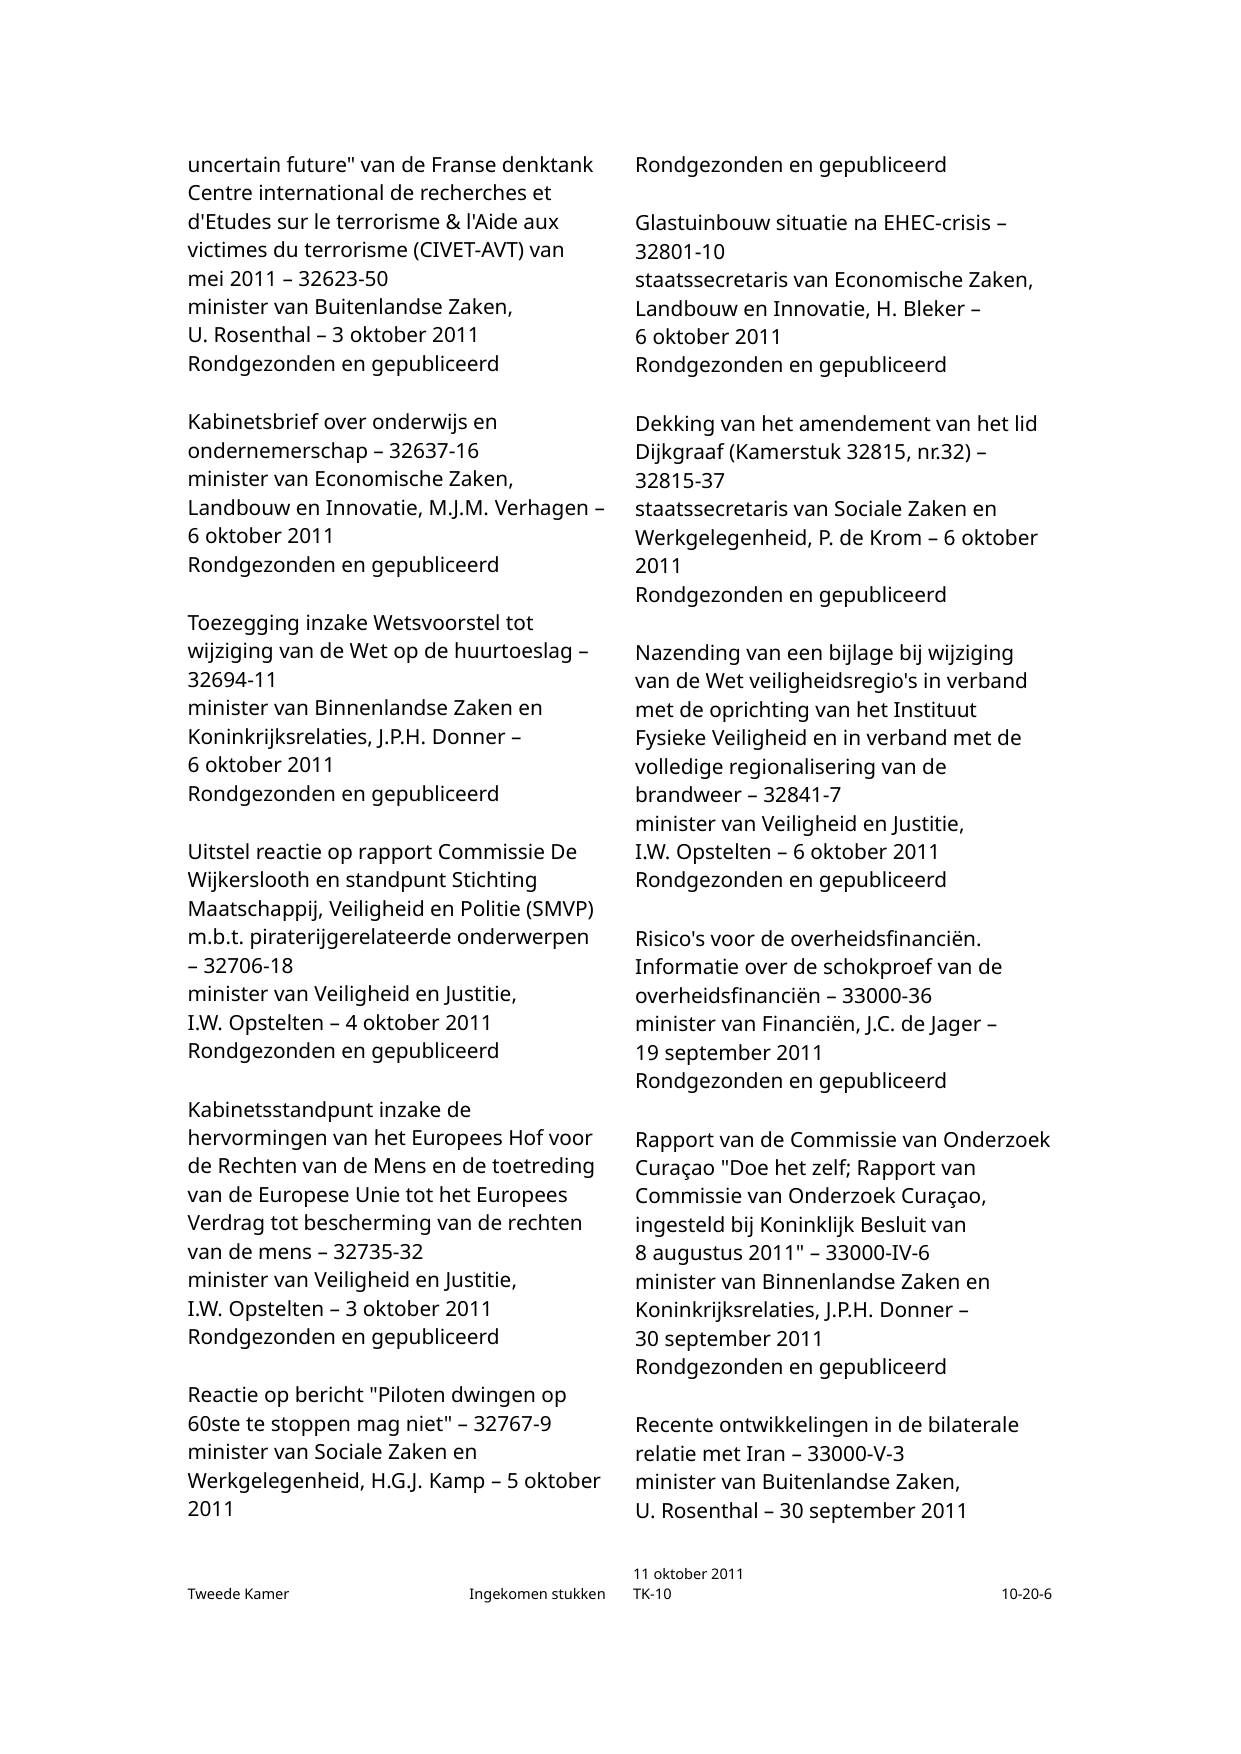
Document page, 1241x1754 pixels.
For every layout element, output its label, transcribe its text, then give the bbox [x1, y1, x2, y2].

text minister van Buitenlandse Zaken, U. Rosenthal – 3 oktober 2011 [187, 292, 605, 349]
text Rondgezonden en gepubliceerd [635, 580, 1053, 608]
text Kabinetsstandpunt inzake de hervormingen van het Europees Hof voor de Rechten van de Mens en de toetreding van de Europese Unie tot het Europees Verdrag tot bescherming van de rechten van de mens – 32735-32 [187, 1095, 605, 1265]
text minister van Veiligheid en Justitie, I.W. Opstelten – 3 oktober 2011 [187, 1265, 605, 1322]
text Kabinetsbrief over onderwijs en ondernemerschap – 32637-16 [187, 407, 605, 464]
text uncertain future" van de Franse denktank Centre international de recherches et d'Etudes sur le terrorisme & l'Aide aux victimes du terrorisme (CIVET-AVT) van mei 2011 – 32623-50 [187, 150, 605, 292]
text Recente ontwikkelingen in de bilaterale relatie met Iran – 33000-V-3 [635, 1411, 1053, 1467]
text staatssecretaris van Economische Zaken, Landbouw en Innovatie, H. Bleker – 6 oktober 2011 [635, 265, 1053, 351]
text minister van Economische Zaken, Landbouw en Innovatie, M.J.M. Verhagen – 6 oktober 2011 [187, 464, 605, 550]
text Rondgezonden en gepubliceerd [187, 1322, 605, 1351]
text minister van Sociale Zaken en Werkgelegenheid, H.G.J. Kamp – 5 oktober 2011 [187, 1437, 605, 1523]
text Rondgezonden en gepubliceerd [187, 779, 605, 807]
text Uitstel reactie op rapport Commissie De Wijkerslooth en standpunt Stichting Maatschappij, Veiligheid en Politie (SMVP) m.b.t. piraterijgerelateerde onderwerpen – 32706-18 [187, 837, 605, 979]
text Rondgezonden en gepubliceerd [635, 351, 1053, 379]
text minister van Binnenlandse Zaken en Koninkrijksrelaties, J.P.H. Donner – 30 september 2011 [635, 1267, 1053, 1352]
text Dekking van het amendement van het lid Dijkgraaf (Kamerstuk 32815, nr.32) – 32815-37 [635, 409, 1053, 494]
text Reactie op bericht "Piloten dwingen op 60ste te stoppen mag niet" – 32767-9 [187, 1381, 605, 1437]
text staatssecretaris van Sociale Zaken en Werkgelegenheid, P. de Krom – 6 oktober 2011 [635, 494, 1053, 580]
text minister van Binnenlandse Zaken en Koninkrijksrelaties, J.P.H. Donner – 6 oktober 2011 [187, 693, 605, 779]
text minister van Veiligheid en Justitie, I.W. Opstelten – 4 oktober 2011 [187, 979, 605, 1036]
text minister van Veiligheid en Justitie, I.W. Opstelten – 6 oktober 2011 [635, 809, 1053, 866]
text Rapport van de Commissie van Onderzoek Curaçao "Doe het zelf; Rapport van Commissie van Onderzoek Curaçao, ingesteld bij Koninklijk Besluit van 8 augustus 2011" – 33000-IV-6 [635, 1125, 1053, 1267]
text Rondgezonden en gepubliceerd [635, 866, 1053, 894]
text Rondgezonden en gepubliceerd [635, 150, 1053, 178]
text Nazending van een bijlage bij wijziging van de Wet veiligheidsregio's in verband met de oprichting van het Instituut Fysieke Veiligheid en in verband met de volledige regionalisering van de brandweer – 32841-7 [635, 638, 1053, 809]
text Rondgezonden en gepubliceerd [635, 1352, 1053, 1381]
text Toezegging inzake Wetsvoorstel tot wijziging van de Wet op de huurtoeslag – 32694-11 [187, 608, 605, 693]
text Risico's voor de overheidsfinanciën. Informatie over de schokproef van de overheidsfinanciën – 33000-36 [635, 924, 1053, 1009]
text minister van Financiën, J.C. de Jager – 19 september 2011 [635, 1009, 1053, 1066]
text Rondgezonden en gepubliceerd [635, 1066, 1053, 1095]
text Glastuinbouw situatie na EHEC-crisis – 32801-10 [635, 208, 1053, 265]
text Rondgezonden en gepubliceerd [187, 349, 605, 377]
text minister van Buitenlandse Zaken, U. Rosenthal – 30 september 2011 [635, 1467, 1053, 1524]
text Rondgezonden en gepubliceerd [187, 1036, 605, 1065]
text Rondgezonden en gepubliceerd [187, 550, 605, 578]
